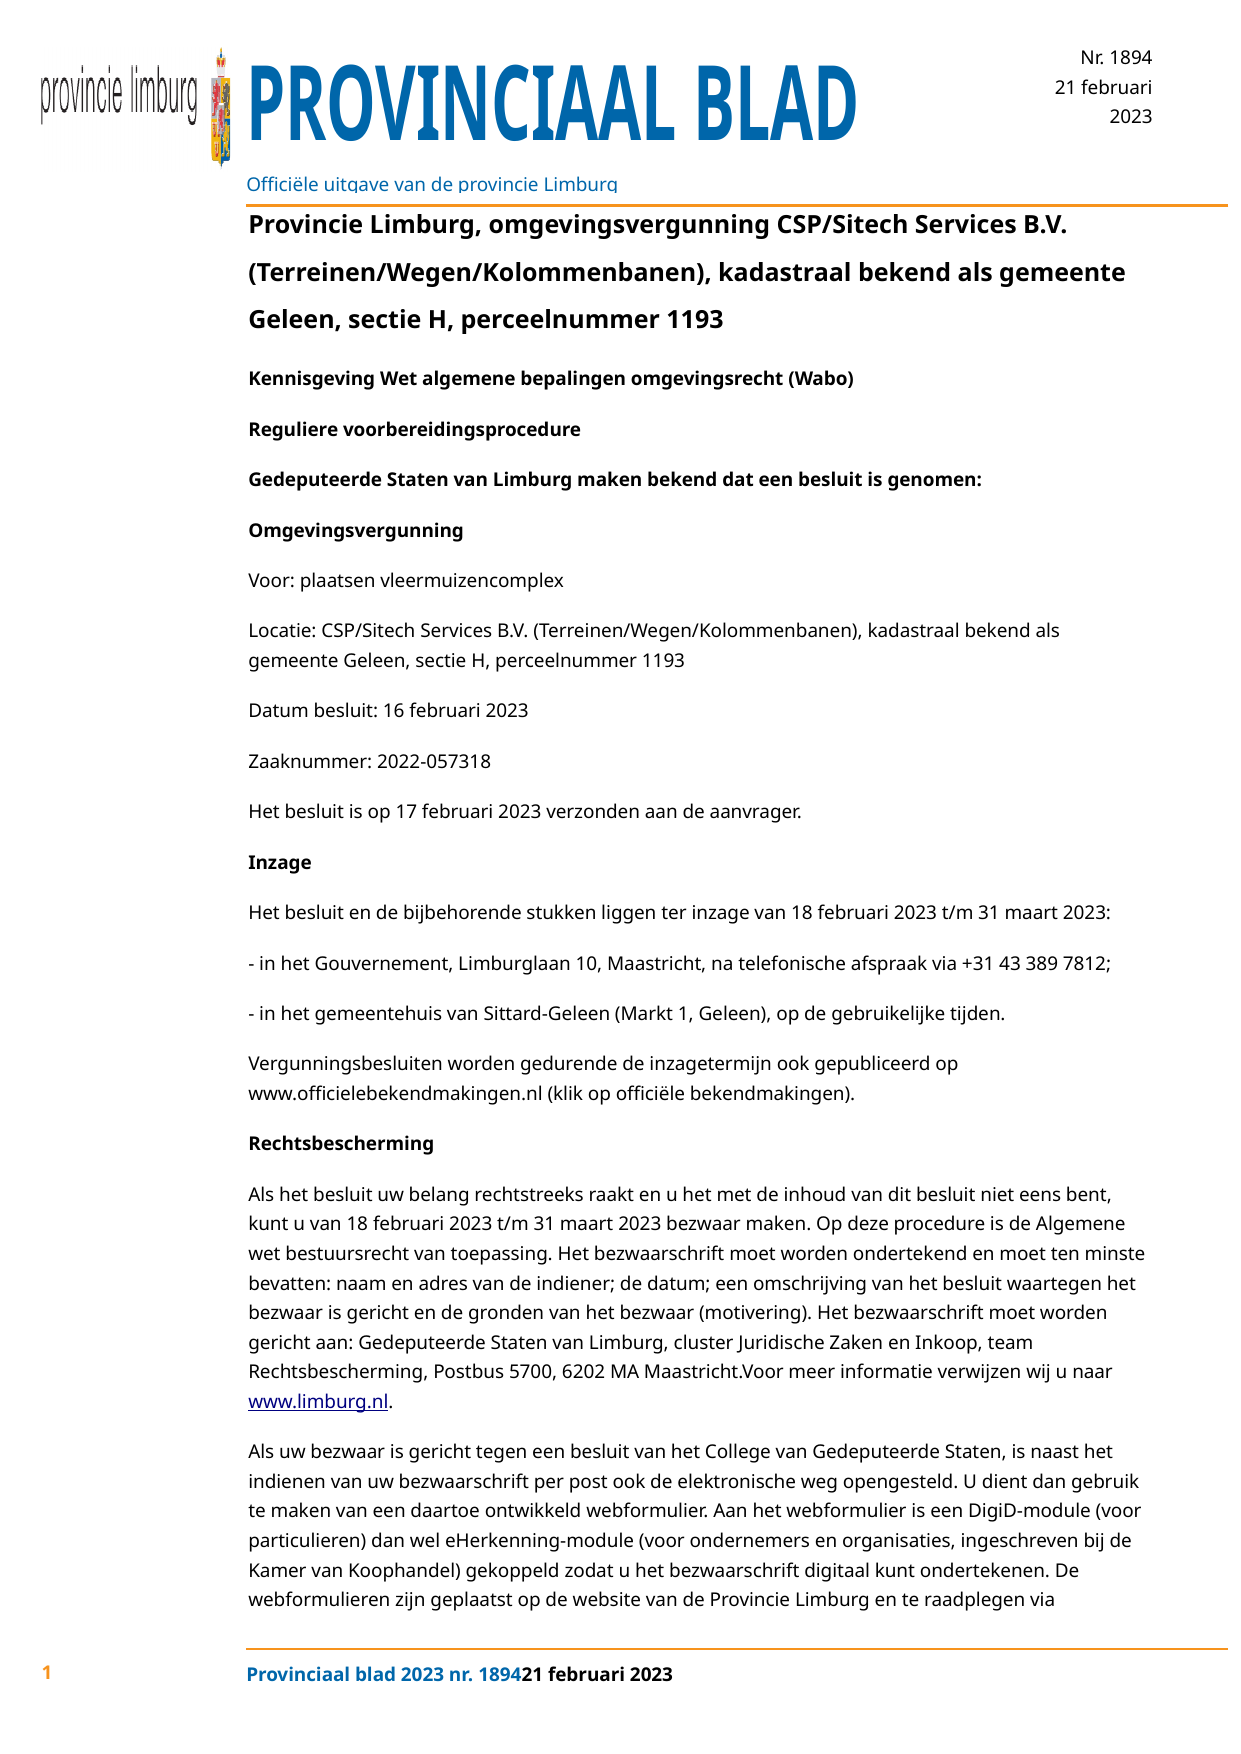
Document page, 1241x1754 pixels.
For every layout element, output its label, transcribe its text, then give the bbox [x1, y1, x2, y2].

text Gedeputeerde Staten van Limburg maken bekend dat een besluit is genomen: [248, 466, 1152, 492]
text Datum besluit: 16 februari 2023 [248, 698, 1152, 723]
text - in het gemeentehuis van Sittard-Geleen (Markt 1, Geleen), op de gebruikelijke tijden. [248, 1000, 1152, 1026]
text Voor: plaatsen vleermuizencomplex [248, 567, 1152, 593]
text Provincie Limburg, omgevingsvergunning CSP/Sitech Services B.V. (Terreinen/Wegen/Kolommenbanen), kadastraal bekend als gemeente Geleen, sectie H, perceelnummer 1193 [248, 207, 1152, 336]
text Zaaknummer: 2022-057318 [248, 748, 1152, 774]
text Het besluit is op 17 februari 2023 verzonden aan de aanvrager. [248, 798, 1152, 824]
text Omgevingsvergunning [248, 517, 1152, 542]
text Locatie: CSP/Sitech Services B.V. (Terreinen/Wegen/Kolommenbanen), kadastraal bekend als gemeente Geleen, sectie H, perceelnummer 1193 [248, 618, 1152, 673]
text Het besluit en de bijbehorende stukken liggen ter inzage van 18 februari 2023 t/m 31 maart 2023: [248, 899, 1152, 925]
text Inzage [248, 849, 1152, 874]
text - in het Gouvernement, Limburglaan 10, Maastricht, na telefonische afspraak via +31 43 389 7812; [248, 950, 1152, 975]
text Als uw bezwaar is gericht tegen een besluit van het College van Gedeputeerde Staten, is naast het indienen van uw bezwaarschrift per post ook de elektronische weg opengesteld. U dient dan gebruik te maken van een daartoe ontwikkeld webformulier. Aan het webformulier is een DigiD-module (voor particulieren) dan wel eHerkenning-module (voor ondernemers en organisaties, ingeschreven bij de Kamer van Koophandel) gekoppeld zodat u het bezwaarschrift digitaal kunt ondertekenen. De webformulieren zijn geplaatst op de website van de Provincie Limburg en te raadplegen via [248, 1438, 1152, 1612]
text Als het besluit uw belang rechtstreeks raakt en u het met de inhoud van dit besluit niet eens bent, kunt u van 18 februari 2023 t/m 31 maart 2023 bezwaar maken. Op deze procedure is de Algemene wet bestuursrecht van toepassing. Het bezwaarschrift moet worden ondertekend en moet ten minste bevatten: naam en adres van de indiener; de datum; een omschrijving van het besluit waartegen het bezwaar is gericht en de gronden van het bezwaar (motivering). Het bezwaarschrift moet worden gericht aan: Gedeputeerde Staten van Limburg, cluster Juridische Zaken en Inkoop, team Rechtsbescherming, Postbus 5700, 6202 MA Maastricht.Voor meer informatie verwijzen wij u naar www.limburg.nl. [248, 1181, 1152, 1414]
picture [41, 47, 231, 172]
text Kennisgeving Wet algemene bepalingen omgevingsrecht (Wabo) [248, 366, 1152, 391]
text Rechtsbescherming [248, 1131, 1152, 1156]
text Reguliere voorbereidingsprocedure [248, 416, 1152, 442]
text Vergunningsbesluiten worden gedurende de inzagetermijn ook gepubliceerd op www.officielebekendmakingen.nl (klik op officiële bekendmakingen). [248, 1051, 1152, 1106]
